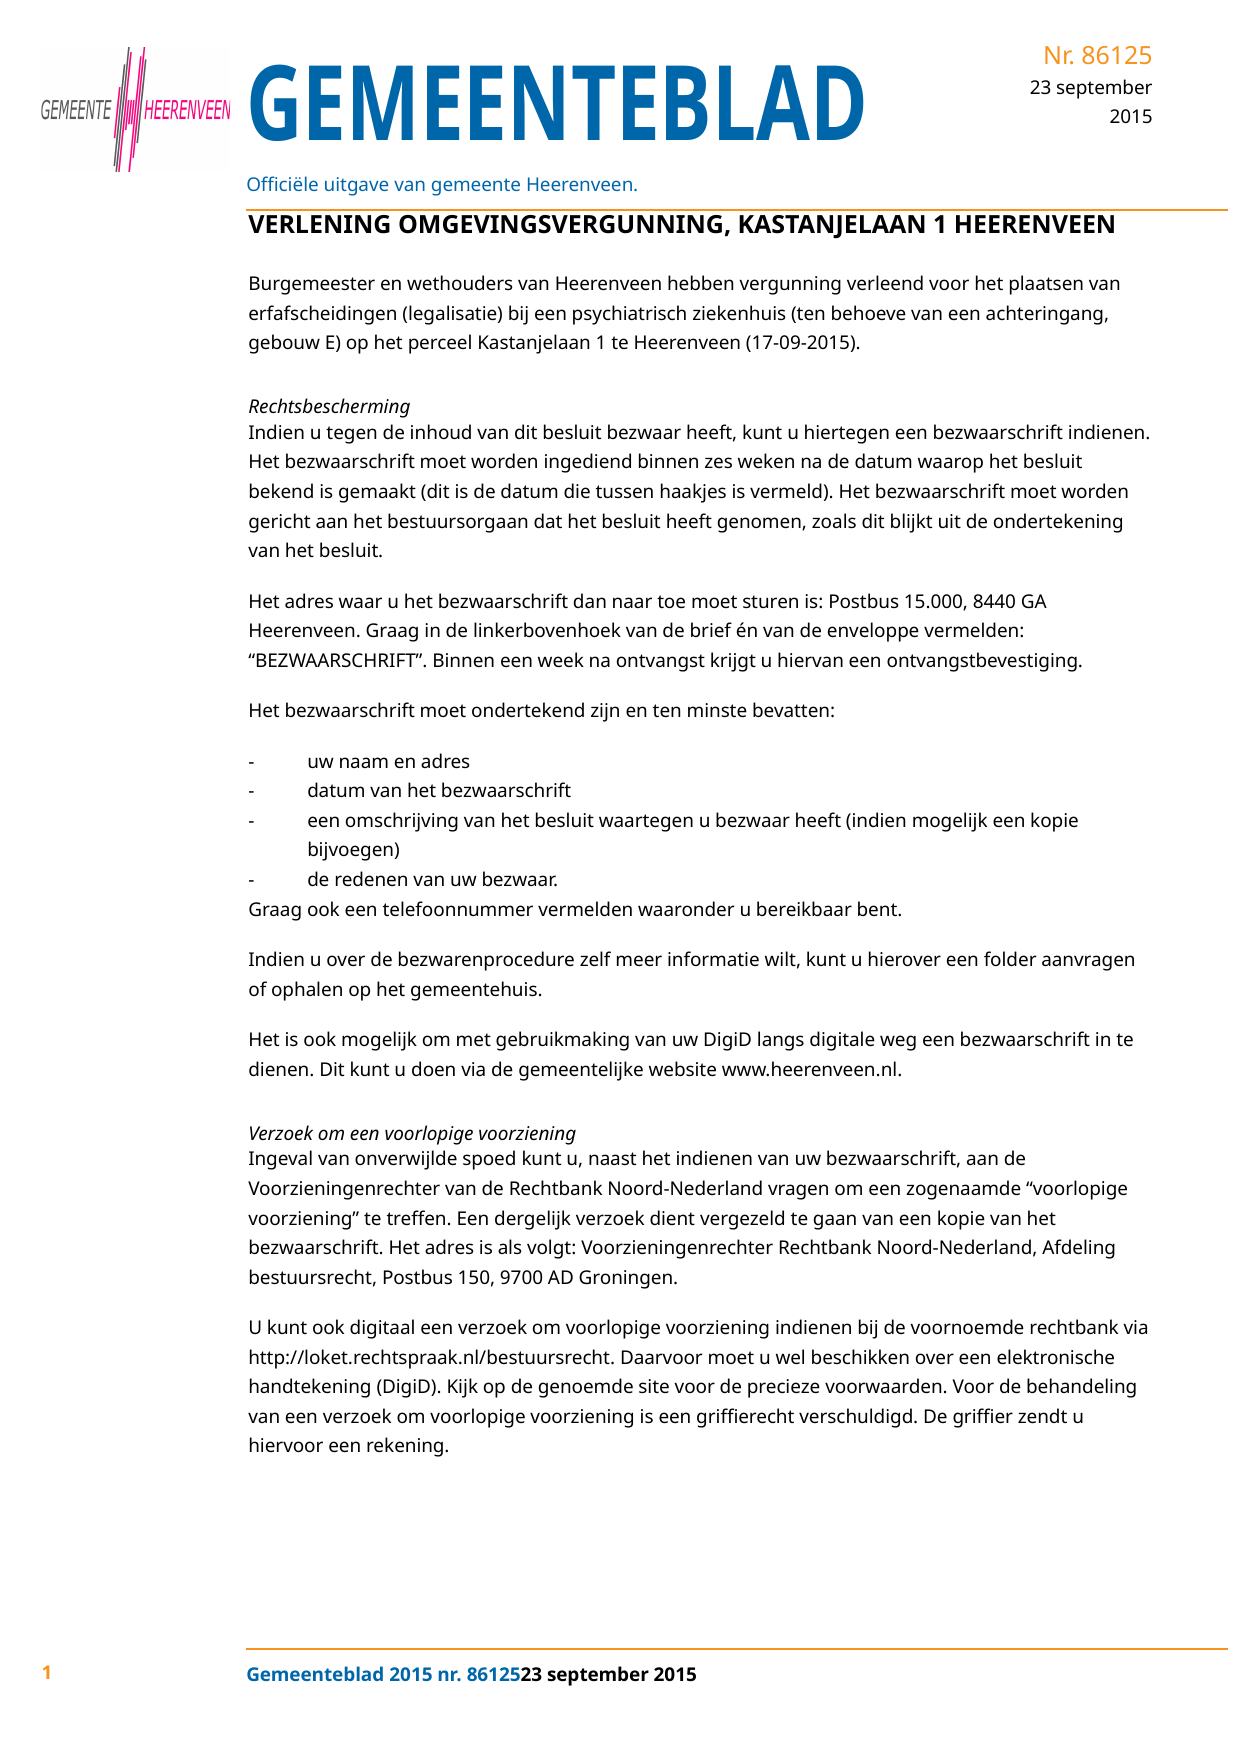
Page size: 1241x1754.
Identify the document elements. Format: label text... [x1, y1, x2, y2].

text Burgemeester en wethouders van Heerenveen hebben vergunning verleend voor het plaatsen van erfafscheidingen (legalisatie) bij een psychiatrisch ziekenhuis (ten behoeve van een achteringang, gebouw E) op het perceel Kastanjelaan 1 te Heerenveen (17-09-2015). [248, 270, 1152, 355]
text Het adres waar u het bezwaarschrift dan naar toe moet sturen is: Postbus 15.000, 8440 GA Heerenveen. Graag in de linkerbovenhoek van de brief én van de enveloppe vermelden: “BEZWAARSCHRIFT”. Binnen een week na ontvangst krijgt u hiervan een ontvangstbevestiging. [248, 588, 1152, 673]
list datum van het bezwaarschrift [248, 777, 1152, 803]
list de redenen van uw bezwaar. [248, 866, 1152, 892]
text Indien u tegen de inhoud van dit besluit bezwaar heeft, kunt u hiertegen een bezwaarschrift indienen. Het bezwaarschrift moet worden ingediend binnen zes weken na de datum waarop het besluit bekend is gemaakt (dit is de datum die tussen haakjes is vermeld). Het bezwaarschrift moet worden gericht aan het bestuursorgaan dat het besluit heeft genomen, zoals dit blijkt uit de ondertekening van het besluit. [248, 419, 1152, 563]
text Verzoek om een voorlopige voorziening [248, 1120, 1152, 1146]
text U kunt ook digitaal een verzoek om voorlopige voorziening indienen bij de voornoemde rechtbank via http://loket.rechtspraak.nl/bestuursrecht. Daarvoor moet u wel beschikken over een elektronische handtekening (DigiD). Kijk op de genoemde site voor de precieze voorwaarden. Voor de behandeling van een verzoek om voorlopige voorziening is een griffierecht verschuldigd. De griffier zendt u hiervoor een rekening. [248, 1314, 1152, 1458]
list een omschrijving van het besluit waartegen u bezwaar heeft (indien mogelijk een kopie bijvoegen) [248, 807, 1152, 862]
text Het bezwaarschrift moet ondertekend zijn en ten minste bevatten: [248, 697, 1152, 723]
text VERLENING OMGEVINGSVERGUNNING, KASTANJELAAN 1 HEERENVEEN [248, 211, 1152, 241]
text Indien u over de bezwarenprocedure zelf meer informatie wilt, kunt u hierover een folder aanvragen of ophalen op het gemeentehuis. [248, 946, 1152, 1002]
text Ingeval van onverwijlde spoed kunt u, naast het indienen van uw bezwaarschrift, aan de Voorzieningenrechter van de Rechtbank Noord-Nederland vragen om een zogenaamde “voorlopige voorziening” te treffen. Een dergelijk verzoek dient vergezeld te gaan van een kopie van het bezwaarschrift. Het adres is als volgt: Voorzieningenrechter Rechtbank Noord-Nederland, Afdeling bestuursrecht, Postbus 150, 9700 AD Groningen. [248, 1146, 1152, 1289]
text Rechtsbescherming [248, 393, 1152, 419]
text Graag ook een telefoonnummer vermelden waaronder u bereikbaar bent. [248, 896, 1152, 922]
list uw naam en adres [248, 748, 1152, 774]
text Het is ook mogelijk om met gebruikmaking van uw DigiD langs digitale weg een bezwaarschrift in te dienen. Dit kunt u doen via de gemeentelijke website www.heerenveen.nl. [248, 1026, 1152, 1082]
picture [41, 47, 231, 172]
